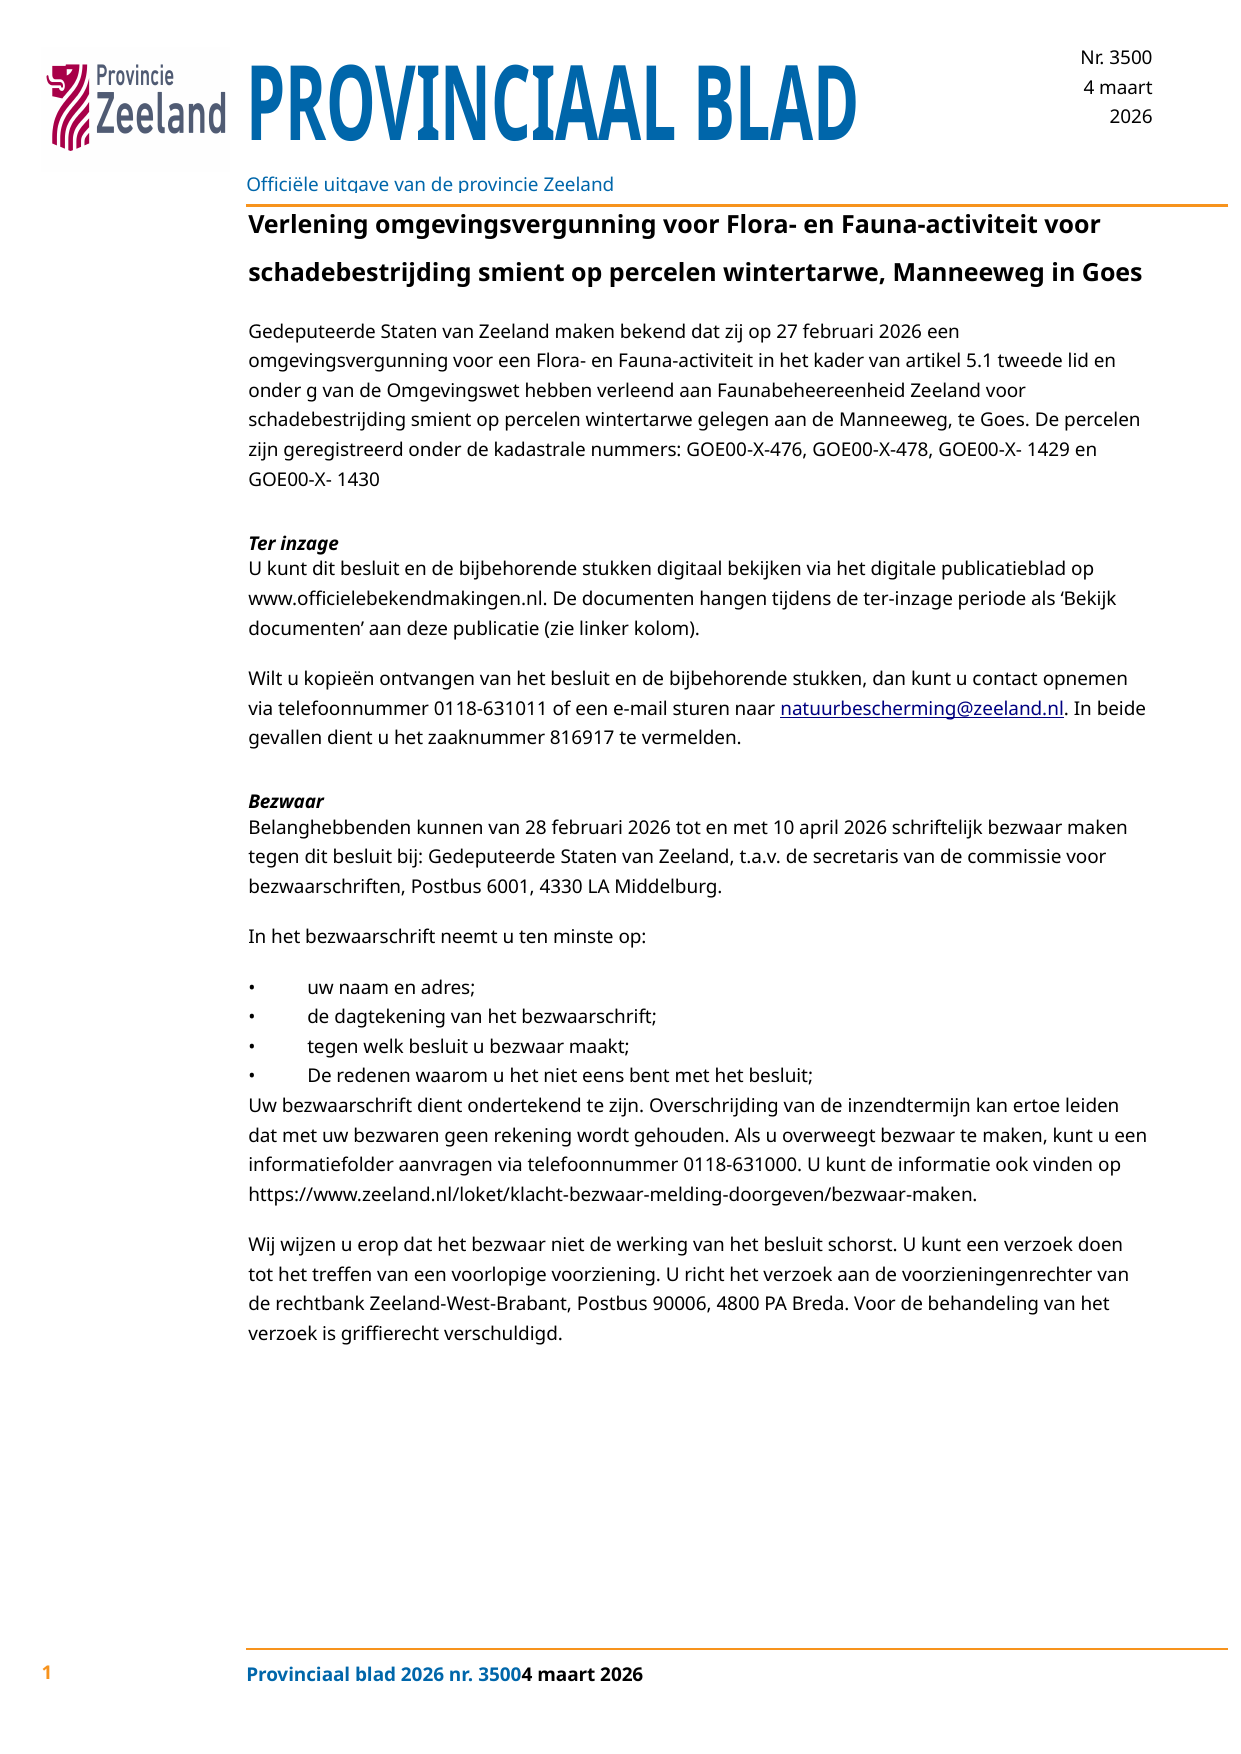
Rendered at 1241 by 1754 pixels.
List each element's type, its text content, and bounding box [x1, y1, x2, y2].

text Bezwaar [248, 788, 1152, 814]
list tegen welk besluit u bezwaar maakt; [248, 1033, 1152, 1059]
text Gedeputeerde Staten van Zeeland maken bekend dat zij op 27 februari 2026 een omgevingsvergunning voor een Flora- en Fauna-activiteit in het kader van artikel 5.1 tweede lid en onder g van de Omgevingswet hebben verleend aan Faunabeheereenheid Zeeland voor schadebestrijding smient op percelen wintertarwe gelegen aan de Manneeweg, te Goes. De percelen zijn geregistreerd onder de kadastrale nummers: GOE00-X-476, GOE00-X-478, GOE00-X- 1429 en GOE00-X- 1430 [248, 318, 1152, 492]
list uw naam en adres; [248, 974, 1152, 1000]
text Belanghebbenden kunnen van 28 februari 2026 tot en met 10 april 2026 schriftelijk bezwaar maken tegen dit besluit bij: Gedeputeerde Staten van Zeeland, t.a.v. de secretaris van de commissie voor bezwaarschriften, Postbus 6001, 4330 LA Middelburg. [248, 814, 1152, 899]
text In het bezwaarschrift neemt u ten minste op: [248, 923, 1152, 949]
list de dagtekening van het bezwaarschrift; [248, 1003, 1152, 1029]
text Uw bezwaarschrift dient ondertekend te zijn. Overschrijding van de inzendtermijn kan ertoe leiden dat met uw bezwaren geen rekening wordt gehouden. Als u overweegt bezwaar te maken, kunt u een informatiefolder aanvragen via telefoonnummer 0118-631000. U kunt de informatie ook vinden op https://www.zeeland.nl/loket/klacht-bezwaar-melding-doorgeven/bezwaar-maken. [248, 1092, 1152, 1207]
text Ter inzage [248, 530, 1152, 556]
text Wilt u kopieën ontvangen van het besluit en de bijbehorende stukken, dan kunt u contact opnemen via telefoonnummer 0118-631011 of een e-mail sturen naar natuurbescherming@zeeland.nl. In beide gevallen dient u het zaaknummer 816917 te vermelden. [248, 665, 1152, 750]
list De redenen waarom u het niet eens bent met het besluit; [248, 1063, 1152, 1088]
text Wij wijzen u erop dat het bezwaar niet de werking van het besluit schorst. U kunt een verzoek doen tot het treffen van een voorlopige voorziening. U richt het verzoek aan de voorzieningenrechter van de rechtbank Zeeland-West-Brabant, Postbus 90006, 4800 PA Breda. Voor de behandeling van het verzoek is griffierecht verschuldigd. [248, 1231, 1152, 1346]
picture [41, 47, 231, 172]
text U kunt dit besluit en de bijbehorende stukken digitaal bekijken via het digitale publicatieblad op www.officielebekendmakingen.nl. De documenten hangen tijdens de ter-inzage periode als ‘Bekijk documenten’ aan deze publicatie (zie linker kolom). [248, 556, 1152, 640]
text Verlening omgevingsvergunning voor Flora- en Fauna-activiteit voor schadebestrijding smient op percelen wintertarwe, Manneeweg in Goes [248, 207, 1152, 288]
